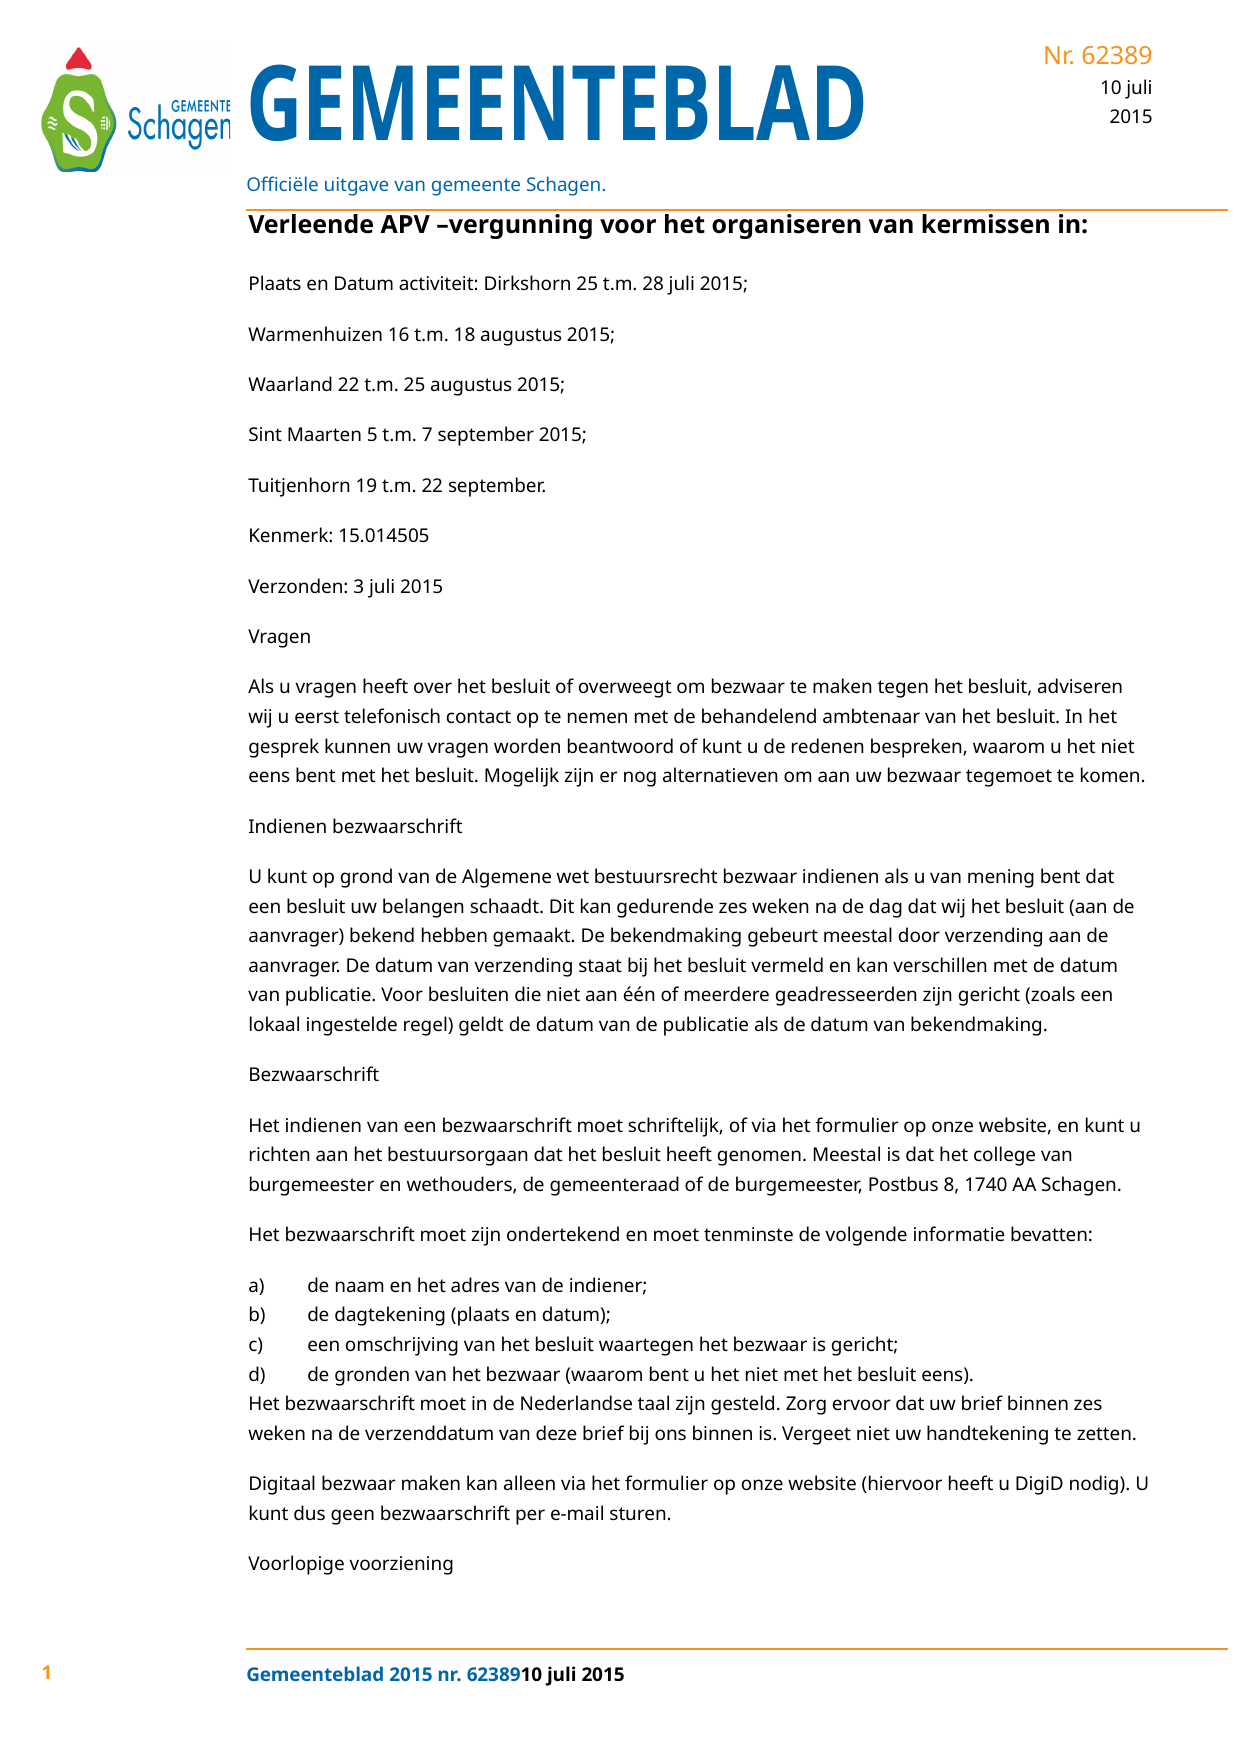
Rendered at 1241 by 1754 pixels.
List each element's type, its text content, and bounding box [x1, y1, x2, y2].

list de dagtekening (plaats en datum); [248, 1302, 1152, 1327]
text Plaats en Datum activiteit: Dirkshorn 25 t.m. 28 juli 2015; [248, 270, 1152, 296]
picture [41, 47, 231, 172]
text Kenmerk: 15.014505 [248, 522, 1152, 548]
text Voorlopige voorziening [248, 1550, 1152, 1576]
text Sint Maarten 5 t.m. 7 september 2015; [248, 422, 1152, 447]
text Warmenhuizen 16 t.m. 18 augustus 2015; [248, 321, 1152, 346]
text Tuitjenhorn 19 t.m. 22 september. [248, 472, 1152, 498]
list de naam en het adres van de indiener; [248, 1272, 1152, 1298]
list een omschrijving van het besluit waartegen het bezwaar is gericht; [248, 1331, 1152, 1357]
text Vragen [248, 623, 1152, 649]
text Bezwaarschrift [248, 1062, 1152, 1087]
text Het bezwaarschrift moet zijn ondertekend en moet tenminste de volgende informatie bevatten: [248, 1222, 1152, 1247]
text Het indienen van een bezwaarschrift moet schriftelijk, of via het formulier op onze website, en kunt u richten aan het bestuursorgaan dat het besluit heeft genomen. Meestal is dat het college van burgemeester en wethouders, de gemeenteraad of de burgemeester, Postbus 8, 1740 AA Schagen. [248, 1112, 1152, 1197]
text Digitaal bezwaar maken kan alleen via het formulier op onze website (hiervoor heeft u DigiD nodig). U kunt dus geen bezwaarschrift per e-mail sturen. [248, 1470, 1152, 1526]
text Waarland 22 t.m. 25 augustus 2015; [248, 371, 1152, 397]
text Als u vragen heeft over het besluit of overweegt om bezwaar te maken tegen het besluit, adviseren wij u eerst telefonisch contact op te nemen met de behandelend ambtenaar van het besluit. In het gesprek kunnen uw vragen worden beantwoord of kunt u de redenen bespreken, waarom u het niet eens bent met het besluit. Mogelijk zijn er nog alternatieven om aan uw bezwaar tegemoet te komen. [248, 674, 1152, 788]
text Verleende APV –vergunning voor het organiseren van kermissen in: [248, 211, 1152, 241]
text Het bezwaarschrift moet in de Nederlandse taal zijn gesteld. Zorg ervoor dat uw brief binnen zes weken na de verzenddatum van deze brief bij ons binnen is. Vergeet niet uw handtekening te zetten. [248, 1390, 1152, 1446]
text Verzonden: 3 juli 2015 [248, 573, 1152, 598]
text U kunt op grond van de Algemene wet bestuursrecht bezwaar indienen als u van mening bent dat een besluit uw belangen schaadt. Dit kan gedurende zes weken na de dag dat wij het besluit (aan de aanvrager) bekend hebben gemaakt. De bekendmaking gebeurt meestal door verzending aan de aanvrager. De datum van verzending staat bij het besluit vermeld en kan verschillen met de datum van publicatie. Voor besluiten die niet aan één of meerdere geadresseerden zijn gericht (zoals een lokaal ingestelde regel) geldt de datum van de publicatie als de datum van bekendmaking. [248, 863, 1152, 1037]
list de gronden van het bezwaar (waarom bent u het niet met het besluit eens). [248, 1361, 1152, 1386]
text Indienen bezwaarschrift [248, 813, 1152, 838]
